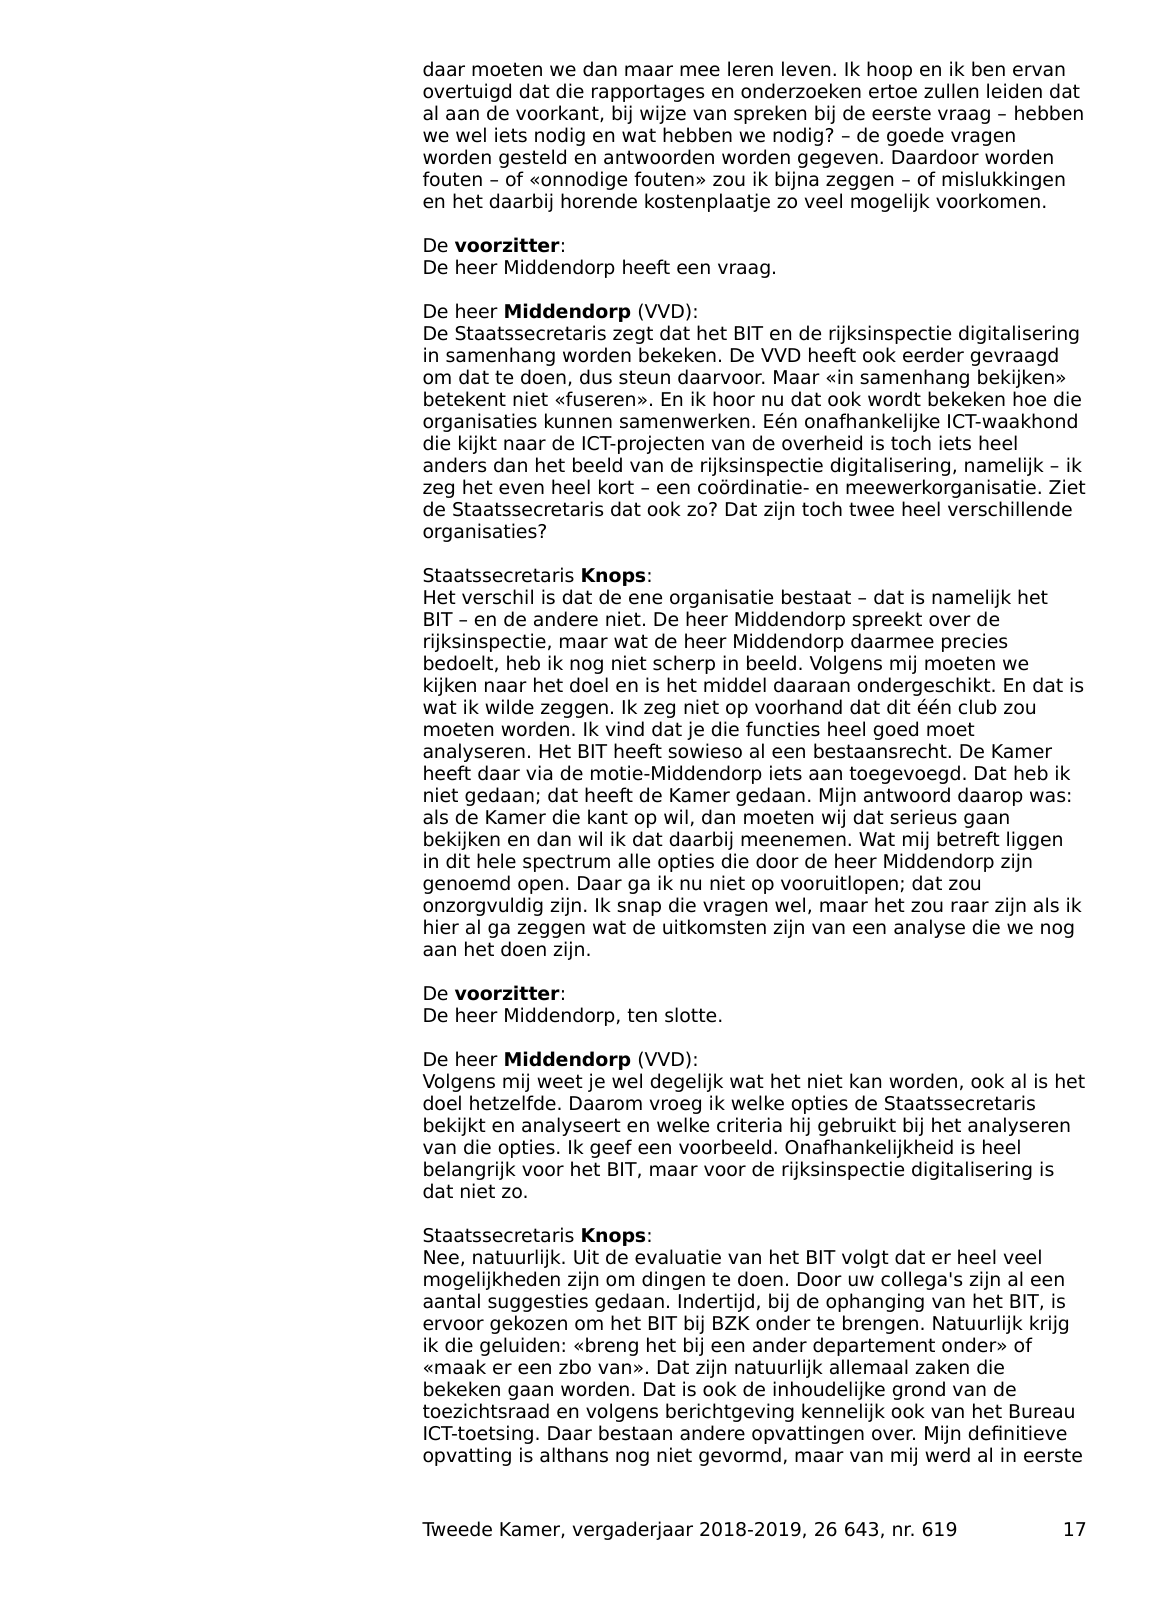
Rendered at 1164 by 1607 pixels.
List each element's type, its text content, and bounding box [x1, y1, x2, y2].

text Staatssecretaris Knops: [422, 1225, 1087, 1247]
text Het verschil is dat de ene organisatie bestaat – dat is namelijk het BIT – en de andere niet. De heer Middendorp spreekt over de rijksinspectie, maar wat de heer Middendorp daarmee precies bedoelt, heb ik nog niet scherp in beeld. Volgens mij moeten we kijken naar het doel en is het middel daaraan ondergeschikt. En dat is wat ik wilde zeggen. Ik zeg niet op voorhand dat dit één club zou moeten worden. Ik vind dat je die functies heel goed moet analyseren. Het BIT heeft sowieso al een bestaansrecht. De Kamer heeft daar via de motie-Middendorp iets aan toegevoegd. Dat heb ik niet gedaan; dat heeft de Kamer gedaan. Mijn antwoord daarop was: als de Kamer die kant op wil, dan moeten wij dat serieus gaan bekijken en dan wil ik dat daarbij meenemen. Wat mij betreft liggen in dit hele spectrum alle opties die door de heer Middendorp zijn genoemd open. Daar ga ik nu niet op vooruitlopen; dat zou onzorgvuldig zijn. Ik snap die vragen wel, maar het zou raar zijn als ik hier al ga zeggen wat de uitkomsten zijn van een analyse die we nog aan het doen zijn. [422, 587, 1087, 961]
text De heer Middendorp heeft een vraag. [422, 257, 1087, 279]
text Staatssecretaris Knops: [422, 565, 1087, 587]
text De voorzitter: [422, 983, 1087, 1005]
text De heer Middendorp, ten slotte. [422, 1005, 1087, 1027]
text De Staatssecretaris zegt dat het BIT en de rijksinspectie digitalisering in samenhang worden bekeken. De VVD heeft ook eerder gevraagd om dat te doen, dus steun daarvoor. Maar «in samenhang bekijken» betekent niet «fuseren». En ik hoor nu dat ook wordt bekeken hoe die organisaties kunnen samenwerken. Eén onafhankelijke ICT-waakhond die kijkt naar de ICT-projecten van de overheid is toch iets heel anders dan het beeld van de rijksinspectie digitalisering, namelijk – ik zeg het even heel kort – een coördinatie- en meewerkorganisatie. Ziet de Staatssecretaris dat ook zo? Dat zijn toch twee heel verschillende organisaties? [422, 323, 1087, 543]
text De heer Middendorp (VVD): [422, 301, 1087, 323]
text Nee, natuurlijk. Uit de evaluatie van het BIT volgt dat er heel veel mogelijkheden zijn om dingen te doen. Door uw collega's zijn al een aantal suggesties gedaan. Indertijd, bij de ophanging van het BIT, is ervoor gekozen om het BIT bij BZK onder te brengen. Natuurlijk krijg ik die geluiden: «breng het bij een ander departement onder» of «maak er een zbo van». Dat zijn natuurlijk allemaal zaken die bekeken gaan worden. Dat is ook de inhoudelijke grond van de toezichtsraad en volgens berichtgeving kennelijk ook van het Bureau ICT-toetsing. Daar bestaan andere opvattingen over. Mijn definitieve opvatting is althans nog niet gevormd, maar van mij werd al in eerste [422, 1247, 1087, 1467]
text De heer Middendorp (VVD): [422, 1049, 1087, 1071]
text De voorzitter: [422, 235, 1087, 257]
text daar moeten we dan maar mee leren leven. Ik hoop en ik ben ervan overtuigd dat die rapportages en onderzoeken ertoe zullen leiden dat al aan de voorkant, bij wijze van spreken bij de eerste vraag – hebben we wel iets nodig en wat hebben we nodig? – de goede vragen worden gesteld en antwoorden worden gegeven. Daardoor worden fouten – of «onnodige fouten» zou ik bijna zeggen – of mislukkingen en het daarbij horende kostenplaatje zo veel mogelijk voorkomen. [422, 59, 1087, 213]
text Volgens mij weet je wel degelijk wat het niet kan worden, ook al is het doel hetzelfde. Daarom vroeg ik welke opties de Staatssecretaris bekijkt en analyseert en welke criteria hij gebruikt bij het analyseren van die opties. Ik geef een voorbeeld. Onafhankelijkheid is heel belangrijk voor het BIT, maar voor de rijksinspectie digitalisering is dat niet zo. [422, 1071, 1087, 1203]
